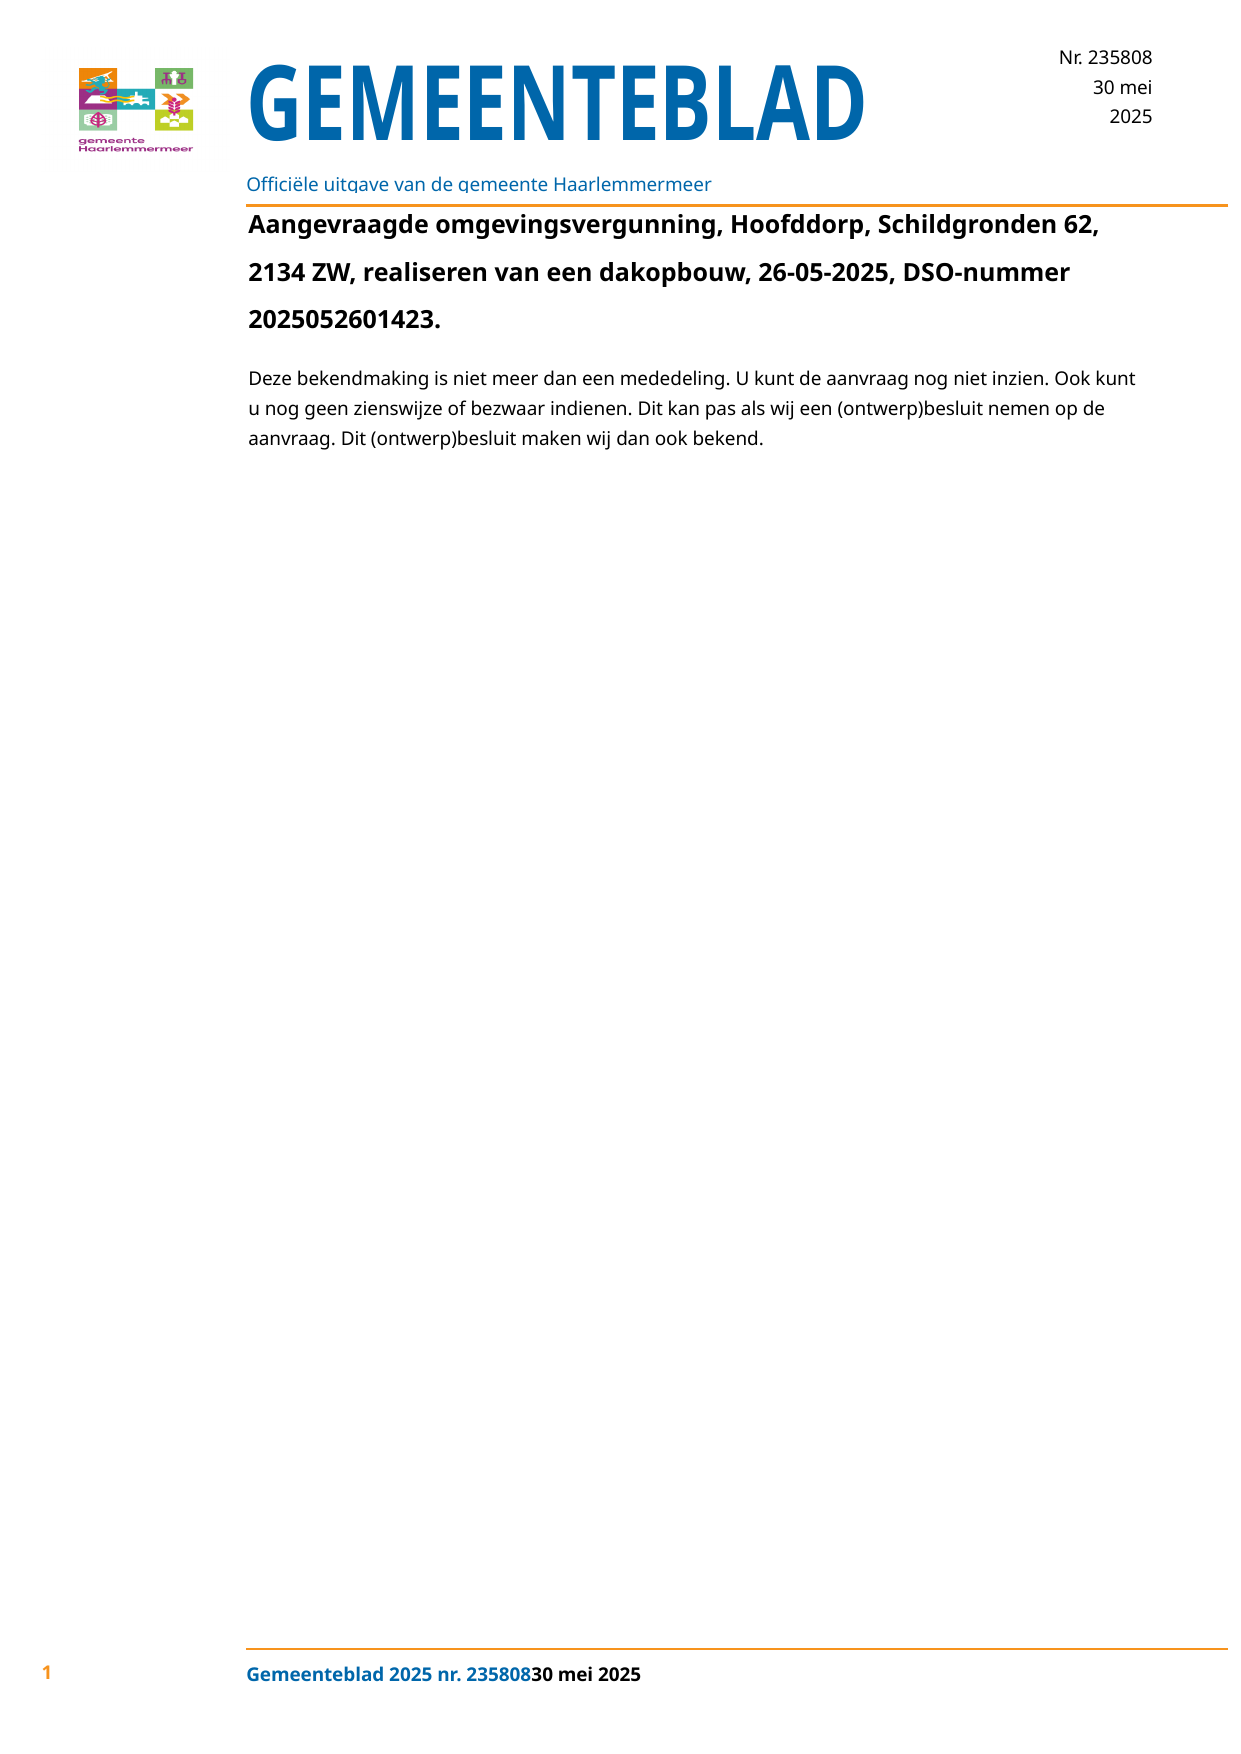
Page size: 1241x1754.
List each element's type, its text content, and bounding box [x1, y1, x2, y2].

text Aangevraagde omgevingsvergunning, Hoofddorp, Schildgronden 62, 2134 ZW, realiseren van een dakopbouw, 26-05-2025, DSO-nummer 2025052601423. [248, 207, 1152, 336]
picture [41, 47, 231, 172]
text Deze bekendmaking is niet meer dan een mededeling. U kunt de aanvraag nog niet inzien. Ook kunt u nog geen zienswijze of bezwaar indienen. Dit kan pas als wij een (ontwerp)besluit nemen op de aanvraag. Dit (ontwerp)besluit maken wij dan ook bekend. [248, 366, 1152, 450]
